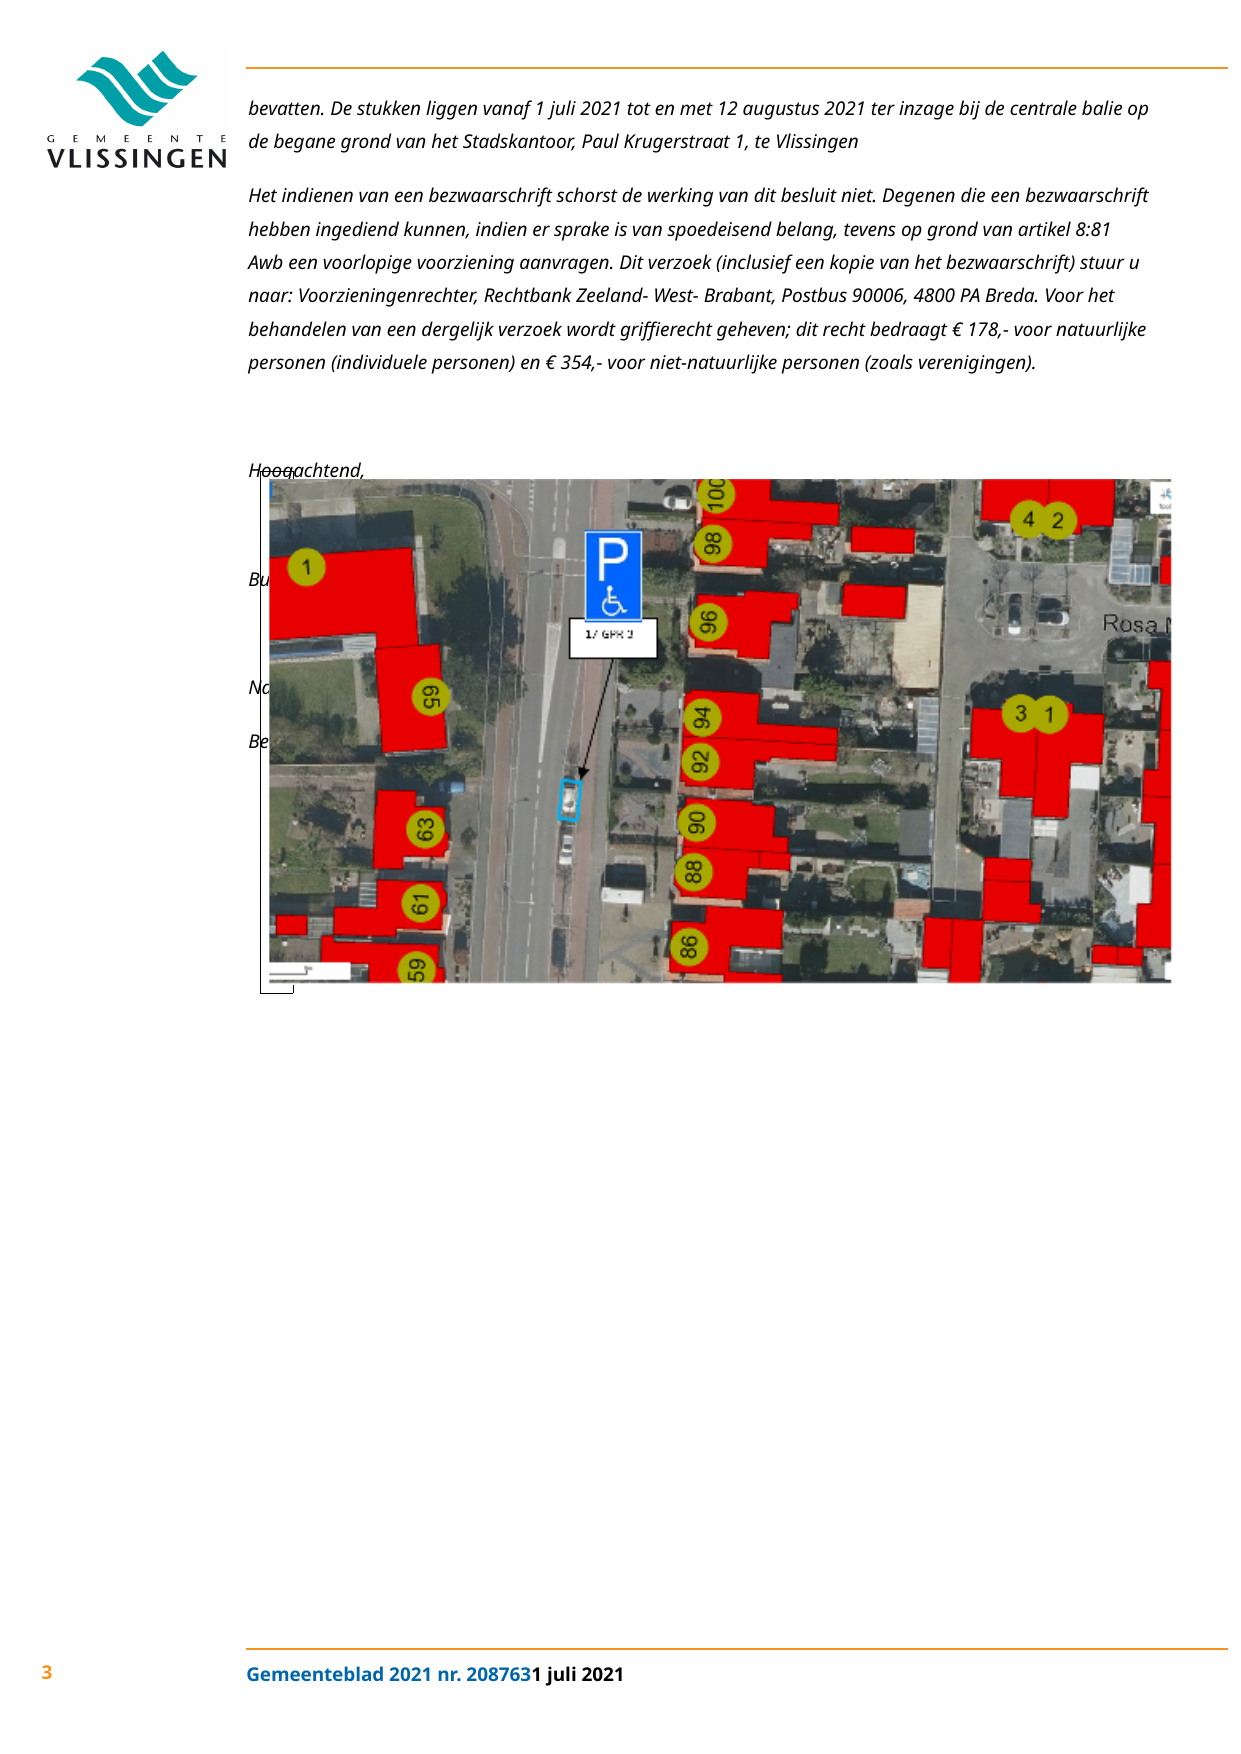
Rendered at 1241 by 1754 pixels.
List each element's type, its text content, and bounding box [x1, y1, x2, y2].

text bevatten. De stukken liggen vanaf 1 juli 2021 tot en met 12 augustus 2021 ter inzage bij de centrale balie op de begane grond van het Stadskantoor, Paul Krugerstraat 1, te Vlissingen [248, 95, 1152, 154]
text Het indienen van een bezwaarschrift schorst de werking van dit besluit niet. Degenen die een bezwaarschrift hebben ingediend kunnen, indien er sprake is van spoedeisend belang, tevens op grond van artikel 8:81 Awb een voorlopige voorziening aanvragen. Dit verzoek (inclusief een kopie van het bezwaarschrift) stuur u naar: Voorzieningenrechter, Rechtbank Zeeland- West- Brabant, Postbus 90006, 4800 PA Breda. Voor het behandelen van een dergelijk verzoek wordt griffierecht geheven; dit recht bedraagt € 178,- voor natuurlijke personen (individuele personen) en € 354,- voor niet-natuurlijke personen (zoals verenigingen). [248, 182, 1152, 375]
picture [41, 47, 231, 172]
picture [268, 479, 1173, 985]
text Hoogachtend, [248, 458, 1152, 483]
